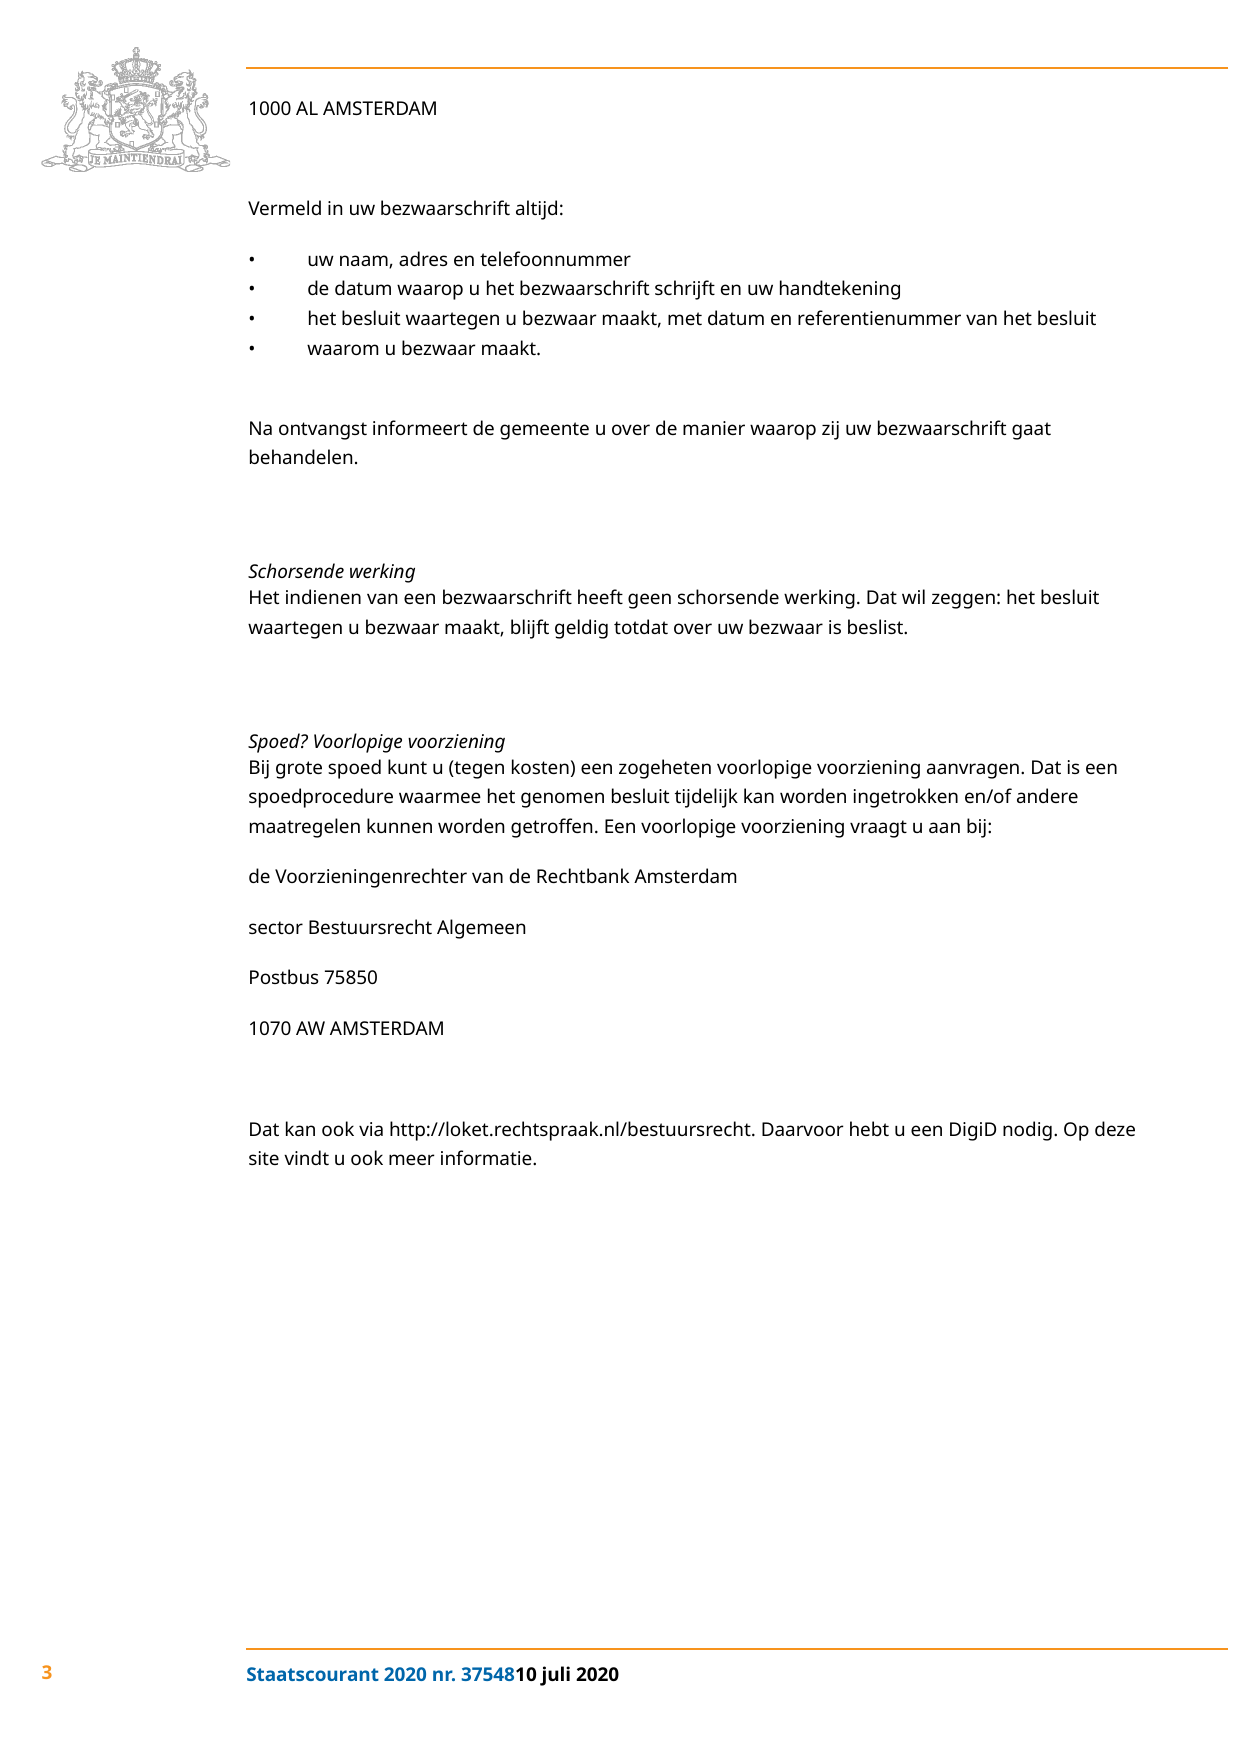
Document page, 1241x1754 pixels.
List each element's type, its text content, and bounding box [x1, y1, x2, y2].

list de datum waarop u het bezwaarschrift schrijft en uw handtekening [248, 276, 1152, 301]
text 1000 AL AMSTERDAM [248, 95, 1152, 121]
picture [41, 47, 231, 172]
list waarom u bezwaar maakt. [248, 335, 1152, 361]
list uw naam, adres en telefoonnummer [248, 246, 1152, 272]
text Het indienen van een bezwaarschrift heeft geen schorsende werking. Dat wil zeggen: het besluit waartegen u bezwaar maakt, blijft geldig totdat over uw bezwaar is beslist. [248, 584, 1152, 640]
text Postbus 75850 [248, 964, 1152, 990]
text Bij grote spoed kunt u (tegen kosten) een zogeheten voorlopige voorziening aanvragen. Dat is een spoedprocedure waarmee het genomen besluit tijdelijk kan worden ingetrokken en/of andere maatregelen kunnen worden getroffen. Een voorlopige voorziening vraagt u aan bij: [248, 754, 1152, 839]
text sector Bestuursrecht Algemeen [248, 914, 1152, 940]
text Vermeld in uw bezwaarschrift altijd: [248, 196, 1152, 221]
text de Voorzieningenrechter van de Rechtbank Amsterdam [248, 864, 1152, 889]
text Spoed? Voorlopige voorziening [248, 728, 1152, 754]
text Schorsende werking [248, 559, 1152, 584]
text 1070 AW AMSTERDAM [248, 1015, 1152, 1041]
list het besluit waartegen u bezwaar maakt, met datum en referentienummer van het besluit [248, 305, 1152, 331]
text Na ontvangst informeert de gemeente u over de manier waarop zij uw bezwaarschrift gaat behandelen. [248, 415, 1152, 470]
text Dat kan ook via http://loket.rechtspraak.nl/bestuursrecht. Daarvoor hebt u een DigiD nodig. Op deze site vindt u ook meer informatie. [248, 1116, 1152, 1171]
